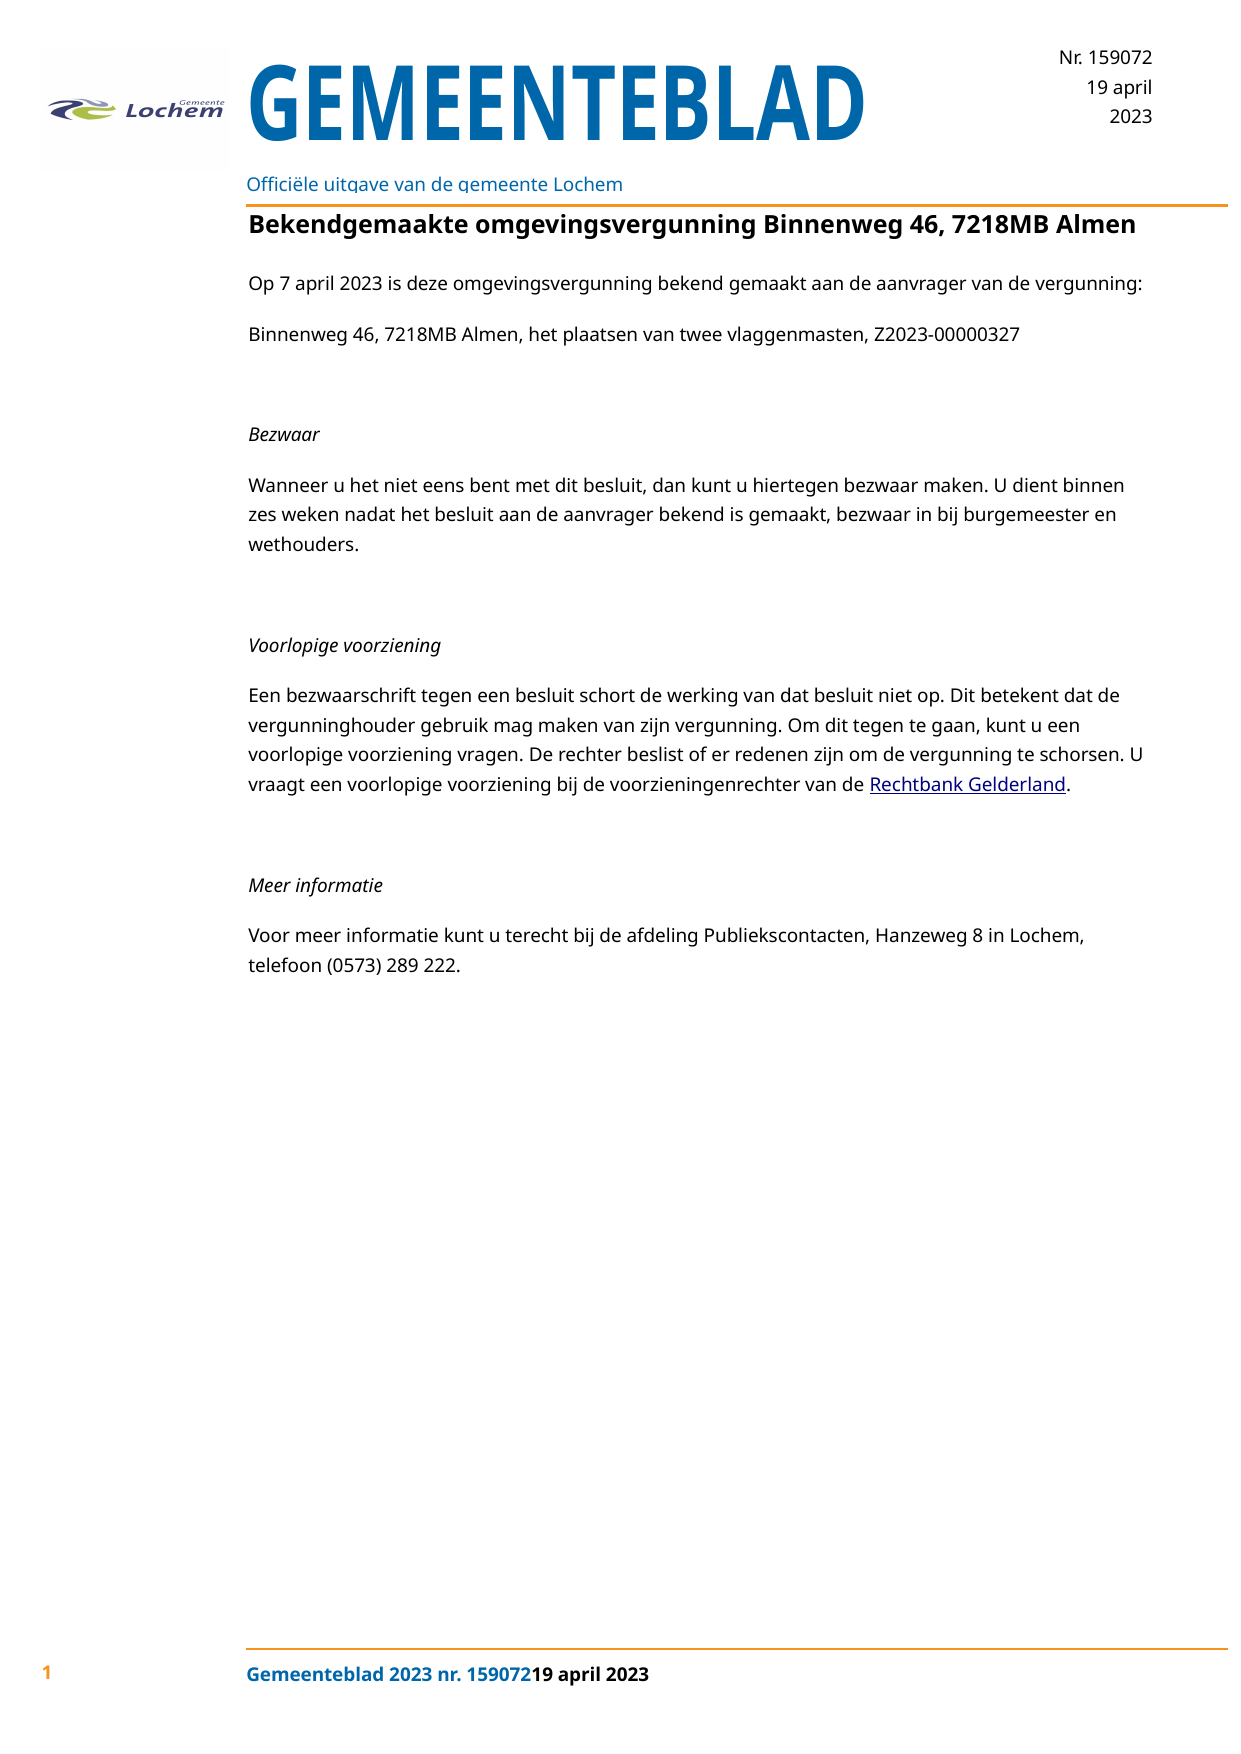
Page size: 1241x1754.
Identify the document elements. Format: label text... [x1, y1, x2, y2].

text Voorlopige voorziening [248, 632, 1152, 658]
text Bezwaar [248, 422, 1152, 447]
text Bekendgemaakte omgevingsvergunning Binnenweg 46, 7218MB Almen [248, 207, 1152, 241]
text Voor meer informatie kunt u terecht bij de afdeling Publiekscontacten, Hanzeweg 8 in Lochem, telefoon (0573) 289 222. [248, 922, 1152, 978]
text Wanneer u het niet eens bent met dit besluit, dan kunt u hiertegen bezwaar maken. U dient binnen zes weken nadat het besluit aan de aanvrager bekend is gemaakt, bezwaar in bij burgemeester en wethouders. [248, 472, 1152, 557]
text Meer informatie [248, 872, 1152, 898]
picture [41, 47, 231, 172]
text Binnenweg 46, 7218MB Almen, het plaatsen van twee vlaggenmasten, Z2023-00000327 [248, 321, 1152, 346]
text Een bezwaarschrift tegen een besluit schort de werking van dat besluit niet op. Dit betekent dat de vergunninghouder gebruik mag maken van zijn vergunning. Om dit tegen te gaan, kunt u een voorlopige voorziening vragen. De rechter beslist of er redenen zijn om de vergunning te schorsen. U vraagt een voorlopige voorziening bij de voorzieningenrechter van de Rechtbank Gelderland. [248, 682, 1152, 797]
text Op 7 april 2023 is deze omgevingsvergunning bekend gemaakt aan de aanvrager van de vergunning: [248, 270, 1152, 296]
